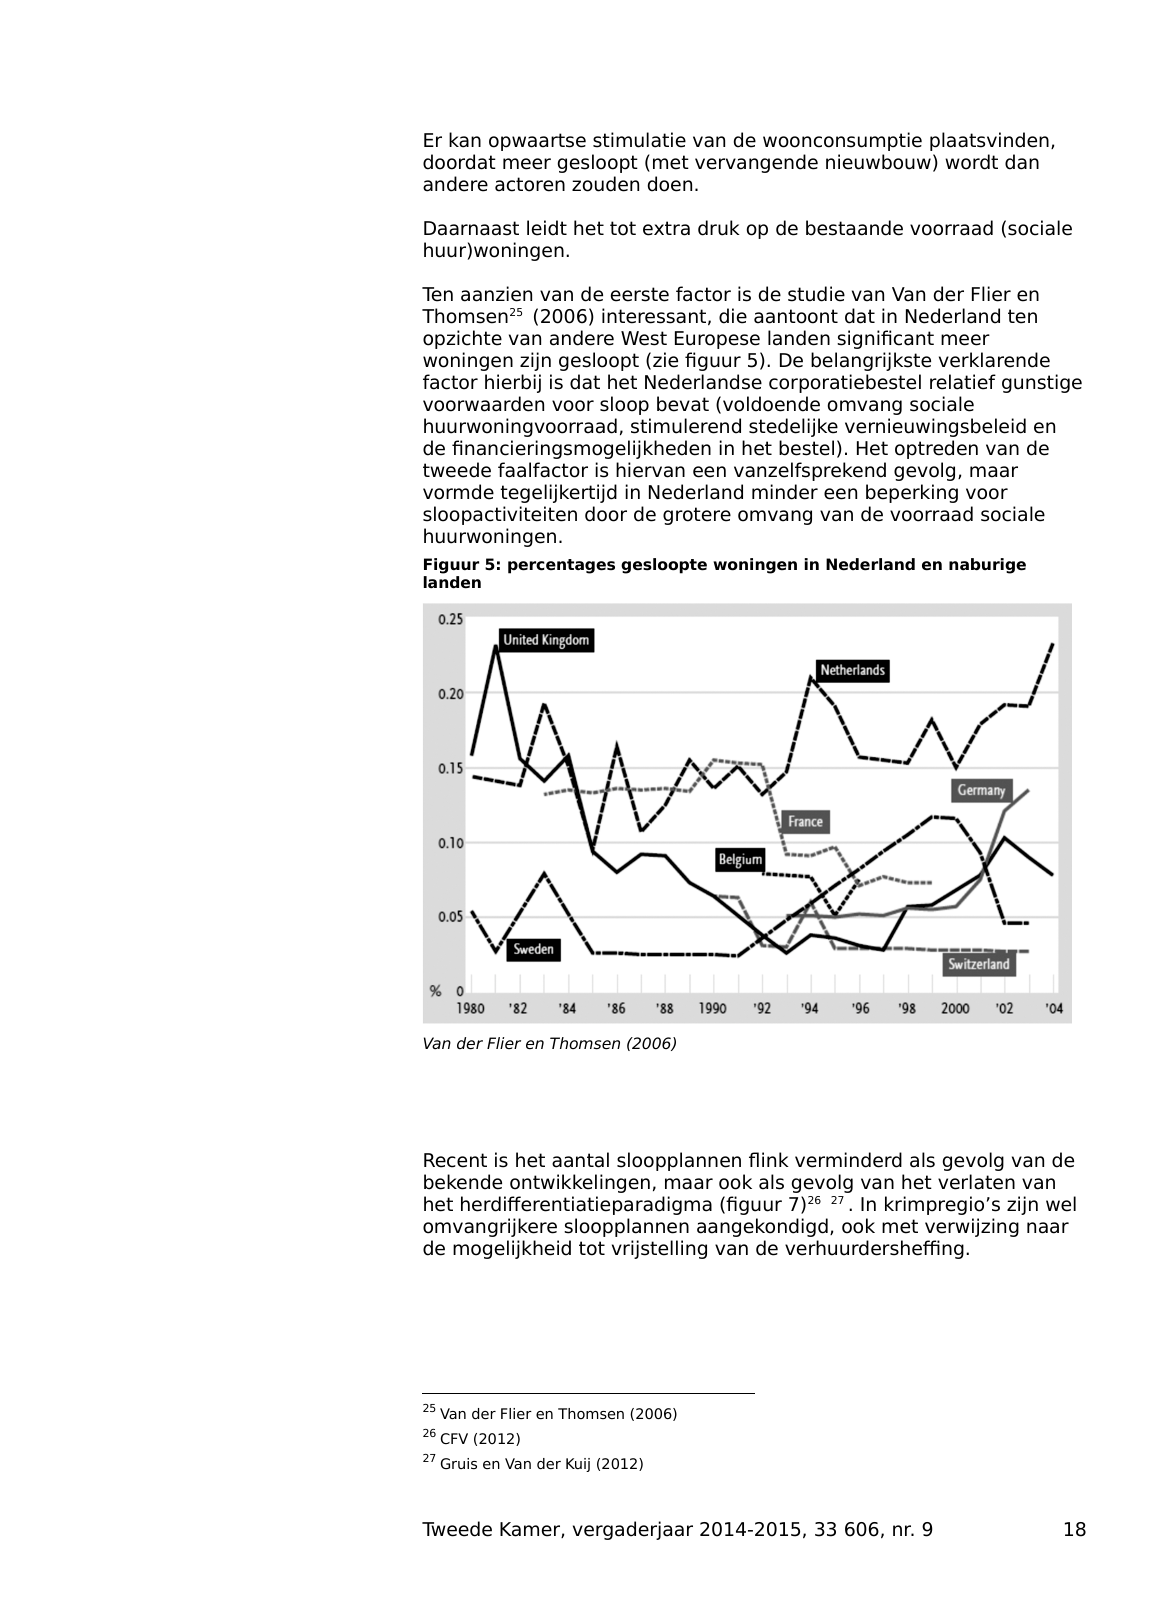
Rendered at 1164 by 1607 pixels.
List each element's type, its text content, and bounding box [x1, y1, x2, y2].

picture [422, 603, 1072, 1024]
text Er kan opwaartse stimulatie van de woonconsumptie plaatsvinden, doordat meer gesloopt (met vervangende nieuwbouw) wordt dan andere actoren zouden doen. [422, 130, 1087, 196]
text CFV (2012) [422, 1427, 1087, 1449]
text Gruis en Van der Kuij (2012) [422, 1452, 1087, 1474]
text Daarnaast leidt het tot extra druk op de bestaande voorraad (sociale huur)woningen. [422, 218, 1087, 262]
text Recent is het aantal sloopplannen flink verminderd als gevolg van de bekende ontwikkelingen, maar ook als gevolg van het verlaten van het herdifferentiatieparadigma (figuur 7) . In krimpregio’s zijn wel omvangrijkere sloopplannen aangekondigd, ook met verwijzing naar de mogelijkheid tot vrijstelling van de verhuurdersheffing. [422, 1150, 1087, 1260]
text Van der Flier en Thomsen (2006) [422, 1402, 1087, 1424]
text Ten aanzien van de eerste factor is de studie van Van der Flier en Thomsen (2006) interessant, die aantoont dat in Nederland ten opzichte van andere West Europese landen significant meer woningen zijn gesloopt (zie figuur 5). De belangrijkste verklarende factor hierbij is dat het Nederlandse corporatiebestel relatief gunstige voorwaarden voor sloop bevat (voldoende omvang sociale huurwoningvoorraad, stimulerend stedelijke vernieuwingsbeleid en de financieringsmogelijkheden in het bestel). Het optreden van de tweede faalfactor is hiervan een vanzelfsprekend gevolg, maar vormde tegelijkertijd in Nederland minder een beperking voor sloopactiviteiten door de grotere omvang van de voorraad sociale huurwoningen. [422, 284, 1087, 548]
text Figuur 5: percentages gesloopte woningen in Nederland en naburige landen [422, 556, 1072, 592]
text Van der Flier en Thomsen (2006) [422, 1035, 1072, 1053]
